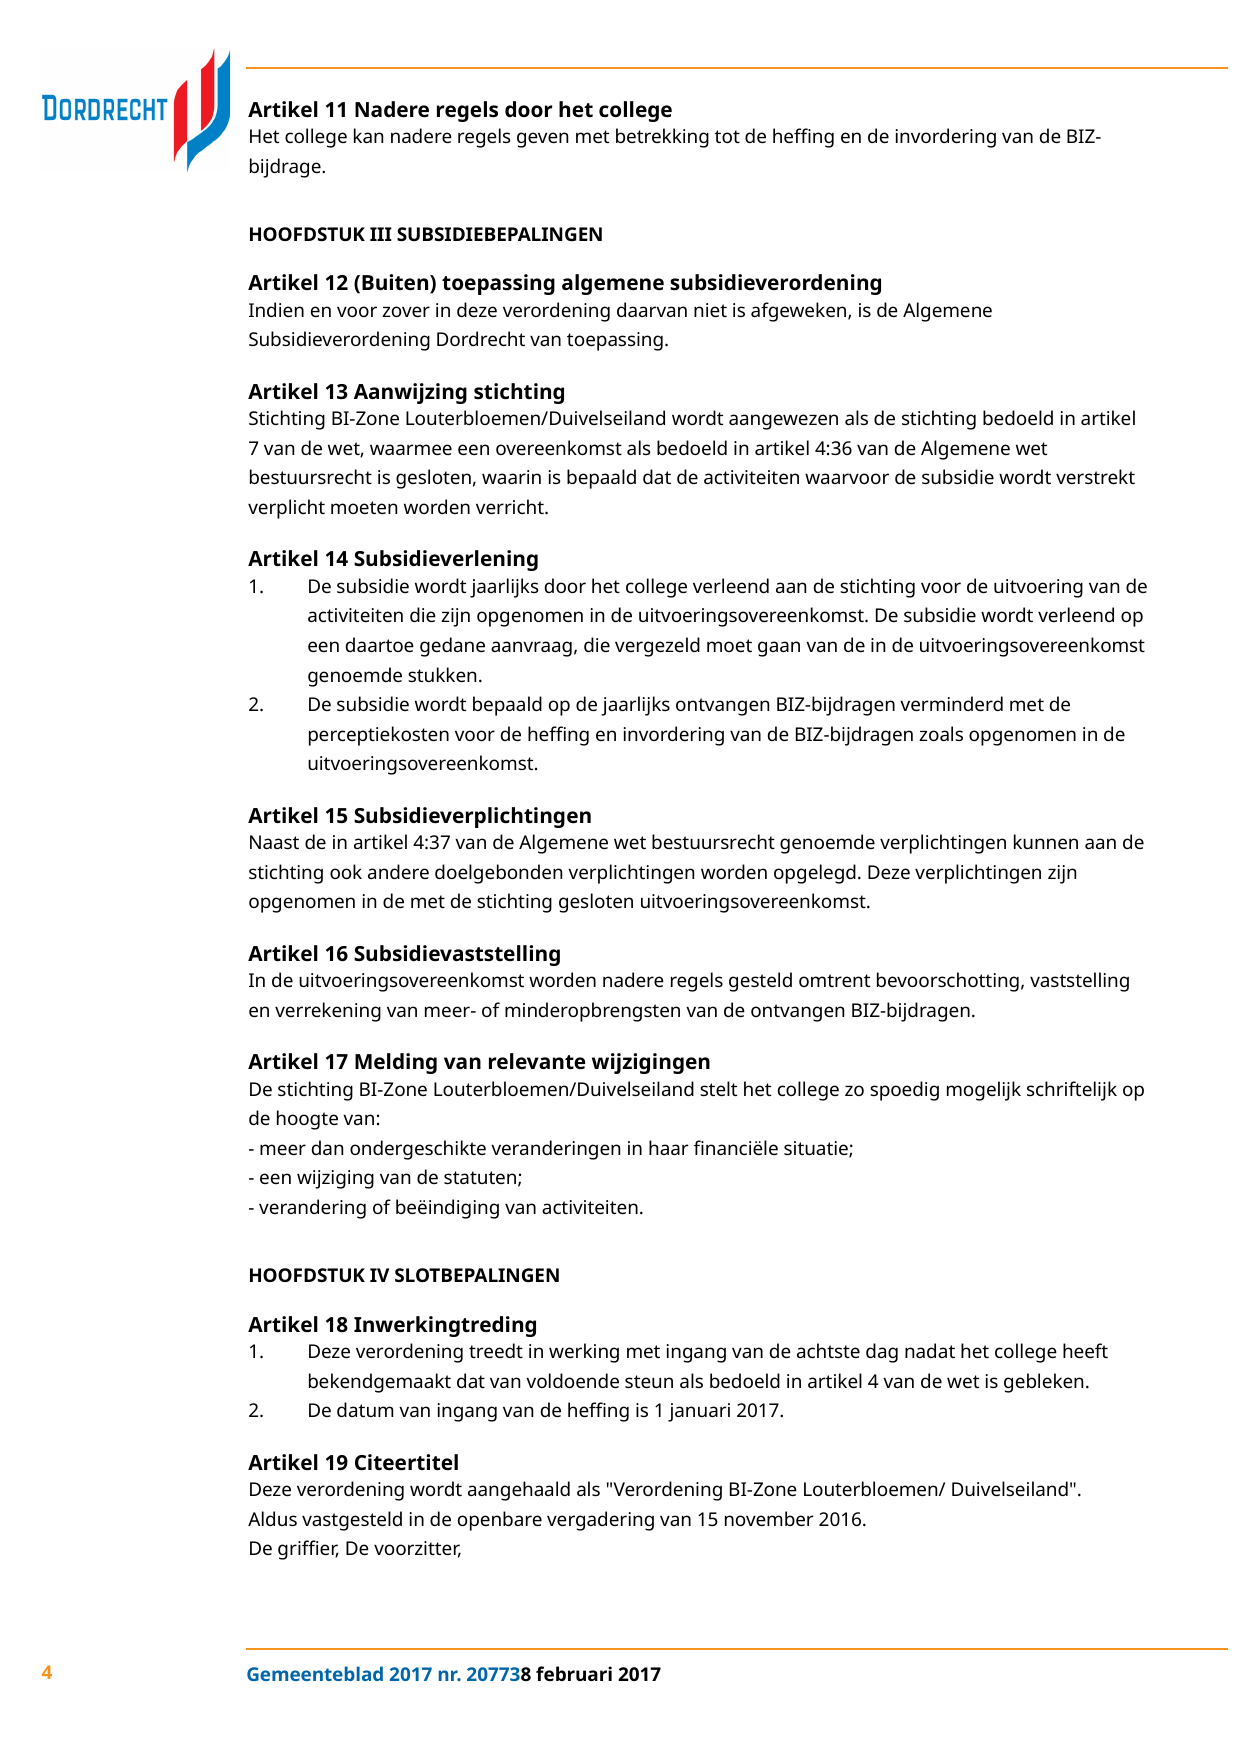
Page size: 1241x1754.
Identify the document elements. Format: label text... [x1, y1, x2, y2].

text Naast de in artikel 4:37 van de Algemene wet bestuursrecht genoemde verplichtingen kunnen aan de stichting ook andere doelgebonden verplichtingen worden opgelegd. Deze verplichtingen zijn opgenomen in de met de stichting gesloten uitvoeringsovereenkomst. [248, 829, 1152, 914]
list De subsidie wordt jaarlijks door het college verleend aan de stichting voor de uitvoering van de activiteiten die zijn opgenomen in de uitvoeringsovereenkomst. De subsidie wordt verleend op een daartoe gedane aanvraag, die vergezeld moet gaan van de in de uitvoeringsovereenkomst genoemde stukken. [248, 573, 1152, 687]
text - verandering of beëindiging van activiteiten. [248, 1194, 1152, 1220]
list Deze verordening treedt in werking met ingang van de achtste dag nadat het college heeft bekendgemaakt dat van voldoende steun als bedoeld in artikel 4 van de wet is gebleken. [248, 1338, 1152, 1394]
text In de uitvoeringsovereenkomst worden nadere regels gesteld omtrent bevoorschotting, vaststelling en verrekening van meer- of minderopbrengsten van de ontvangen BIZ-bijdragen. [248, 967, 1152, 1023]
picture [41, 47, 231, 172]
text Artikel 13 Aanwijzing stichting [248, 377, 1152, 405]
text Artikel 19 Citeertitel [248, 1448, 1152, 1476]
text - een wijziging van de statuten; [248, 1164, 1152, 1190]
text De griffier, De voorzitter, [248, 1536, 1152, 1561]
text Artikel 15 Subsidieverplichtingen [248, 801, 1152, 829]
text HOOFDSTUK III SUBSIDIEBEPALINGEN [248, 219, 1152, 248]
text Deze verordening wordt aangehaald als "Verordening BI-Zone Louterbloemen/ Duivelseiland". [248, 1476, 1152, 1502]
list De subsidie wordt bepaald op de jaarlijks ontvangen BIZ-bijdragen verminderd met de perceptiekosten voor de heffing en invordering van de BIZ-bijdragen zoals opgenomen in de uitvoeringsovereenkomst. [248, 691, 1152, 776]
text Het college kan nadere regels geven met betrekking tot de heffing en de invordering van de BIZ-bijdrage. [248, 123, 1152, 178]
text - meer dan ondergeschikte veranderingen in haar financiële situatie; [248, 1135, 1152, 1161]
text Artikel 18 Inwerkingtreding [248, 1310, 1152, 1338]
text Artikel 11 Nadere regels door het college [248, 95, 1152, 123]
text HOOFDSTUK IV SLOTBEPALINGEN [248, 1261, 1152, 1289]
text Aldus vastgesteld in de openbare vergadering van 15 november 2016. [248, 1506, 1152, 1532]
text Artikel 16 Subsidievaststelling [248, 939, 1152, 967]
text Artikel 12 (Buiten) toepassing algemene subsidieverordening [248, 268, 1152, 297]
list De datum van ingang van de heffing is 1 januari 2017. [248, 1397, 1152, 1423]
text Indien en voor zover in deze verordening daarvan niet is afgeweken, is de Algemene Subsidieverordening Dordrecht van toepassing. [248, 297, 1152, 352]
text Stichting BI-Zone Louterbloemen/Duivelseiland wordt aangewezen als de stichting bedoeld in artikel 7 van de wet, waarmee een overeenkomst als bedoeld in artikel 4:36 van de Algemene wet bestuursrecht is gesloten, waarin is bepaald dat de activiteiten waarvoor de subsidie wordt verstrekt verplicht moeten worden verricht. [248, 405, 1152, 520]
text Artikel 17 Melding van relevante wijzigingen [248, 1047, 1152, 1076]
text De stichting BI-Zone Louterbloemen/Duivelseiland stelt het college zo spoedig mogelijk schriftelijk op de hoogte van: [248, 1076, 1152, 1131]
text Artikel 14 Subsidieverlening [248, 544, 1152, 573]
